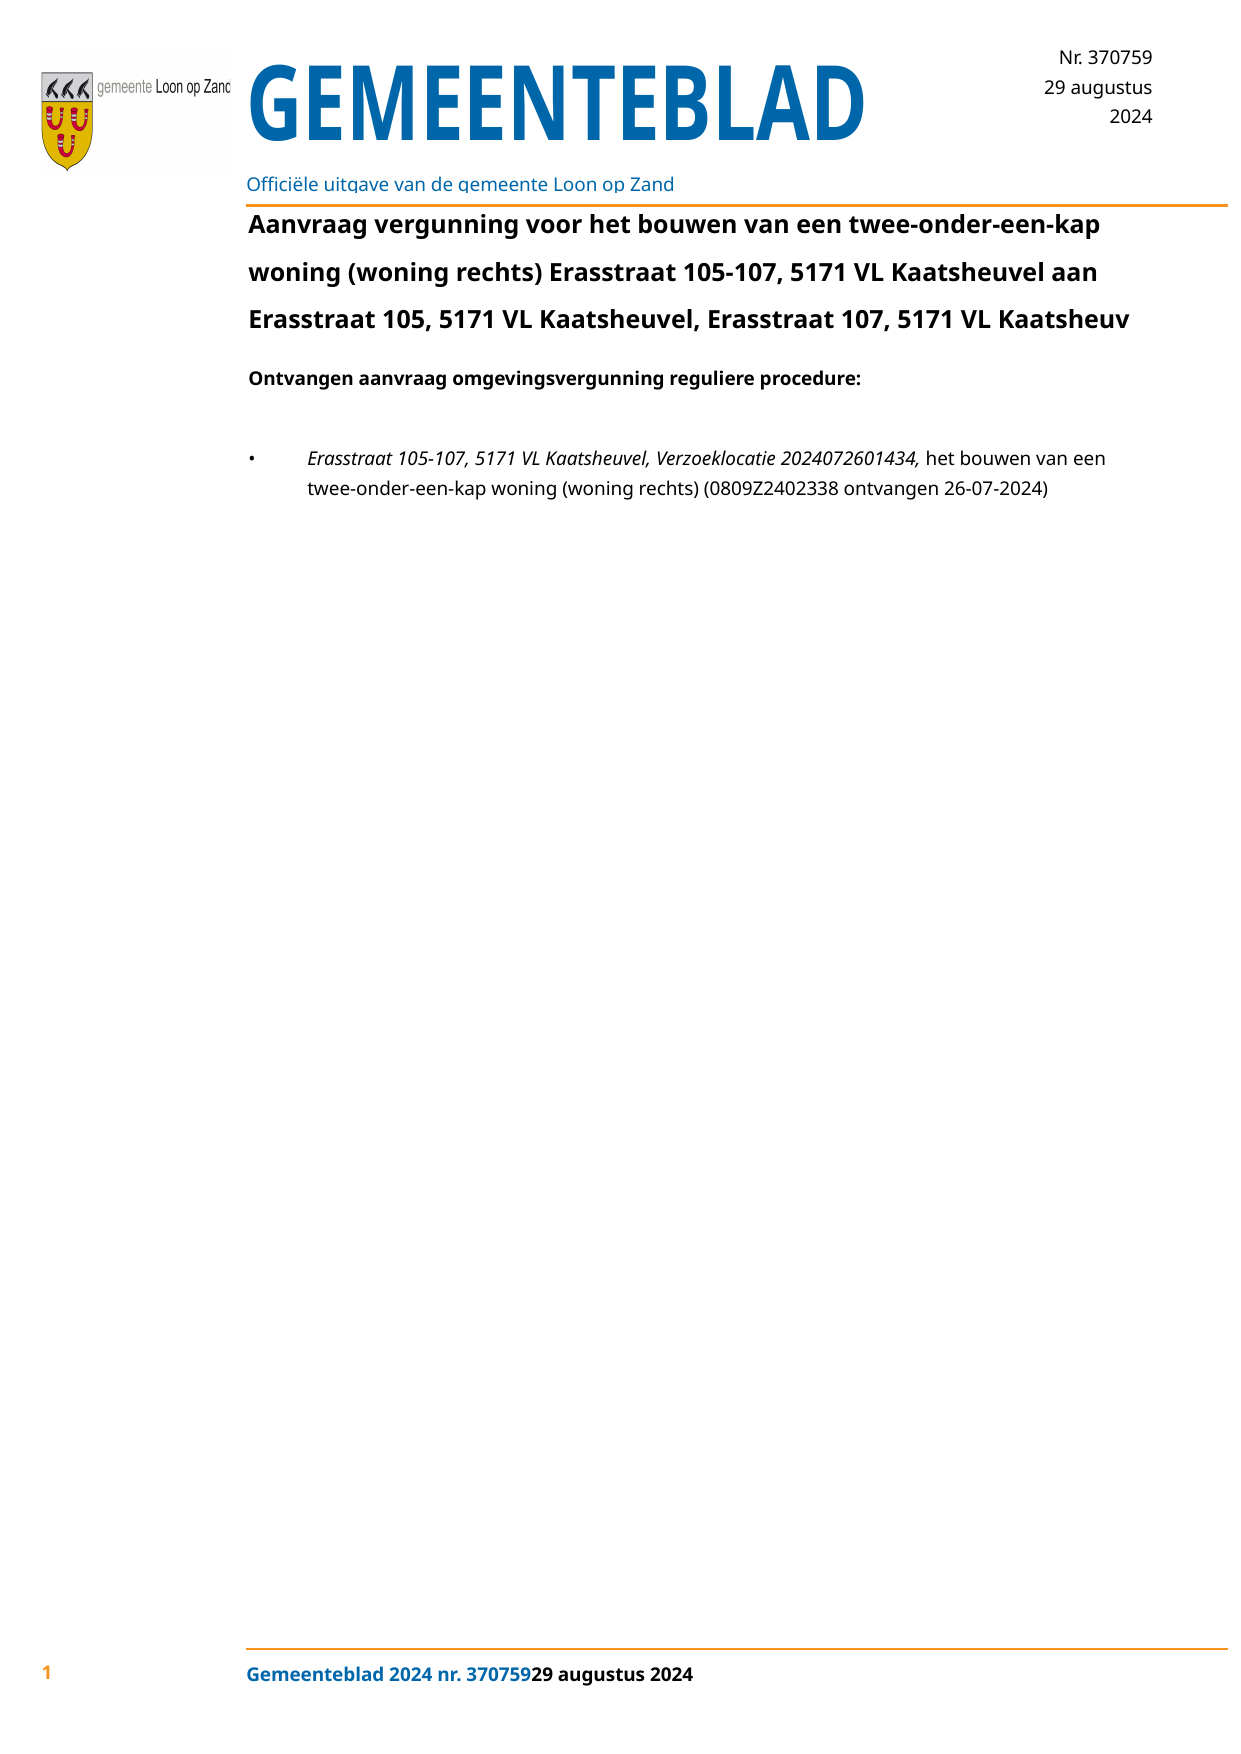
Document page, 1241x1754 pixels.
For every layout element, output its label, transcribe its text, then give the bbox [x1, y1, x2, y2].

text Aanvraag vergunning voor het bouwen van een twee-onder-een-kap woning (woning rechts) Erasstraat 105-107, 5171 VL Kaatsheuvel aan Erasstraat 105, 5171 VL Kaatsheuvel, Erasstraat 107, 5171 VL Kaatsheuv [248, 207, 1152, 336]
list Erasstraat 105-107, 5171 VL Kaatsheuvel, Verzoeklocatie 2024072601434, het bouwen van een twee-onder-een-kap woning (woning rechts) (0809Z2402338 ontvangen 26-07-2024) [248, 446, 1152, 501]
picture [41, 47, 231, 172]
text Ontvangen aanvraag omgevingsvergunning reguliere procedure: [248, 366, 1152, 391]
